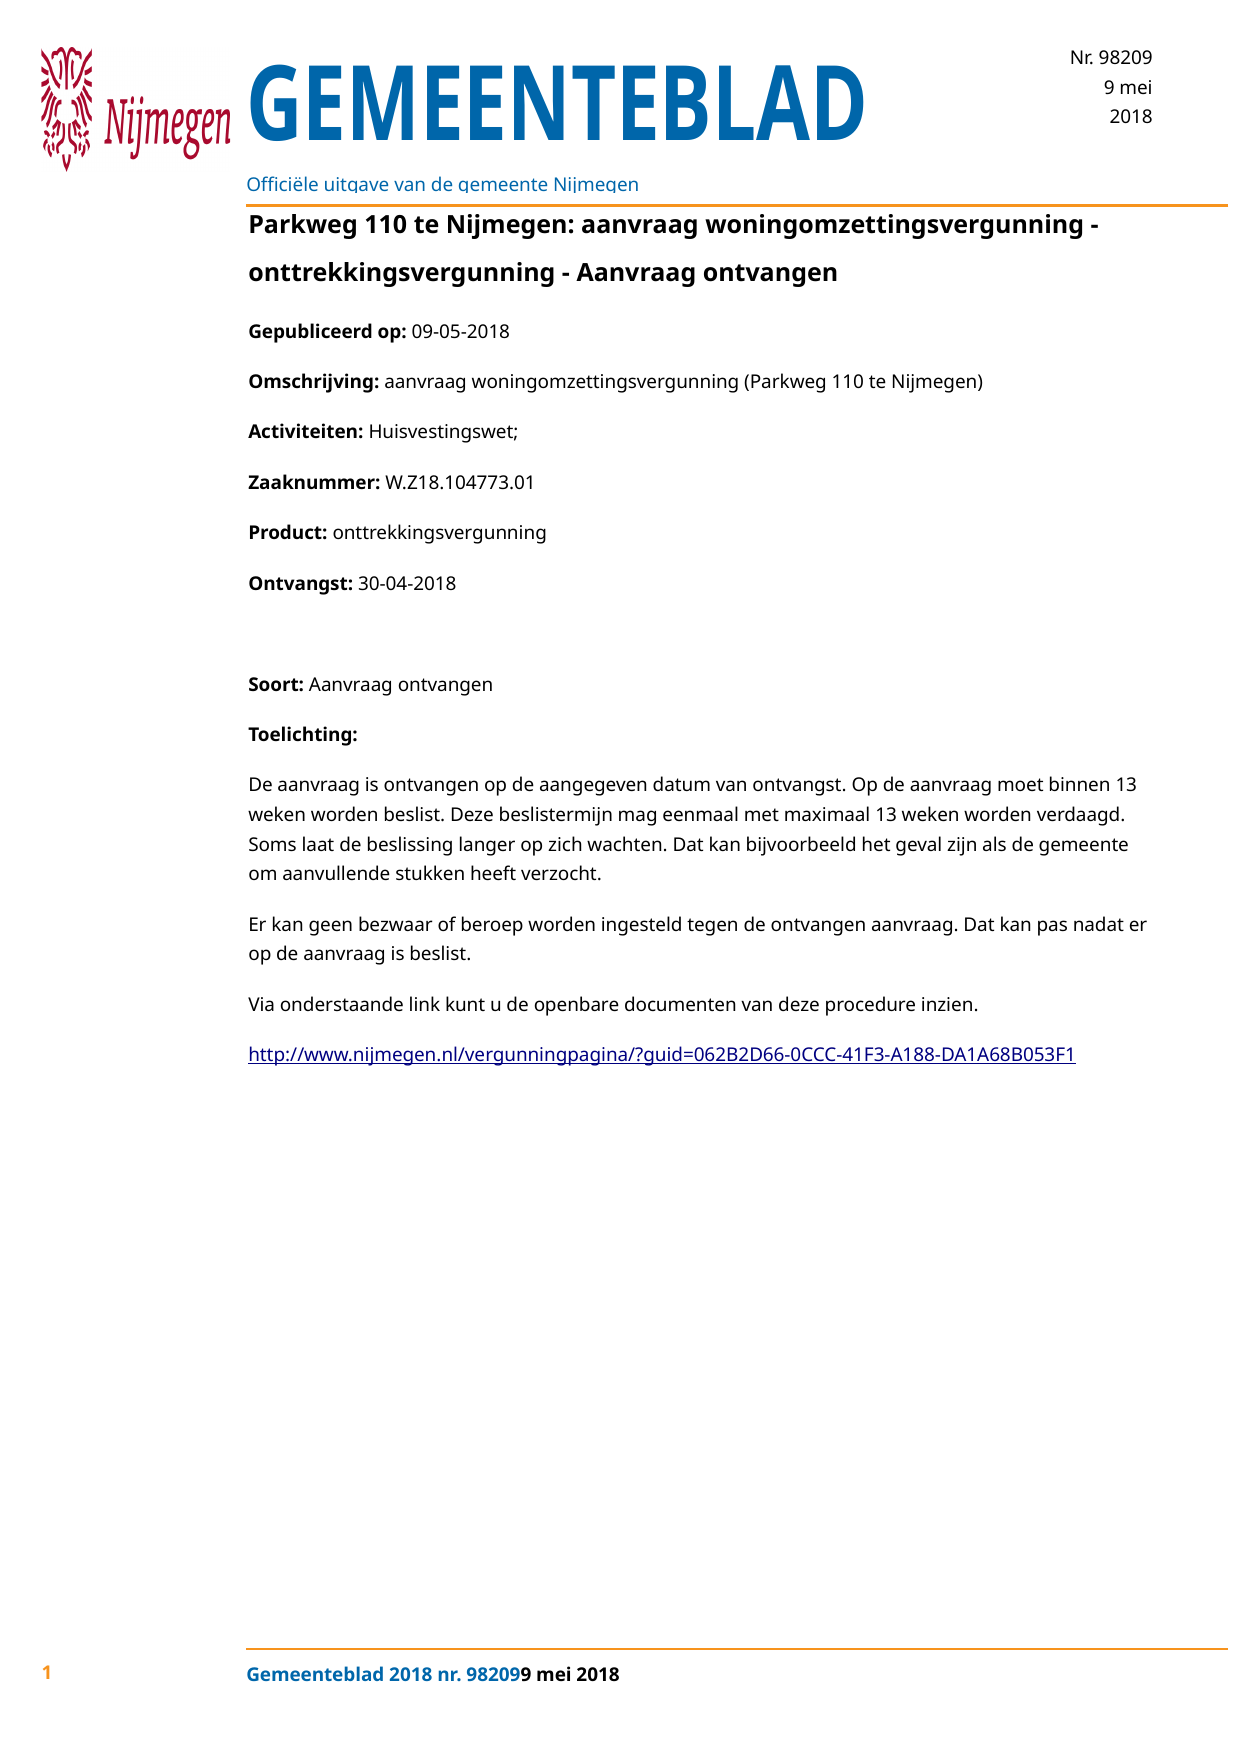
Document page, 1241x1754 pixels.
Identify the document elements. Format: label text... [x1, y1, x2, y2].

text Omschrijving: aanvraag woningomzettingsvergunning (Parkweg 110 te Nijmegen) [248, 368, 1152, 394]
text Parkweg 110 te Nijmegen: aanvraag woningomzettingsvergunning - onttrekkingsvergunning - Aanvraag ontvangen [248, 207, 1152, 288]
text Ontvangst: 30-04-2018 [248, 570, 1152, 596]
text Soort: Aanvraag ontvangen [248, 671, 1152, 697]
picture [41, 47, 231, 172]
text Activiteiten: Huisvestingswet; [248, 419, 1152, 444]
text Product: onttrekkingsvergunning [248, 519, 1152, 545]
text Via onderstaande link kunt u de openbare documenten van deze procedure inzien. [248, 991, 1152, 1017]
text http://www.nijmegen.nl/vergunningpagina/?guid=062B2D66-0CCC-41F3-A188-DA1A68B053F1 [248, 1041, 1152, 1067]
text Zaaknummer: W.Z18.104773.01 [248, 469, 1152, 495]
text Er kan geen bezwaar of beroep worden ingesteld tegen de ontvangen aanvraag. Dat kan pas nadat er op de aanvraag is beslist. [248, 911, 1152, 966]
text Gepubliceerd op: 09-05-2018 [248, 318, 1152, 344]
text De aanvraag is ontvangen op de aangegeven datum van ontvangst. Op de aanvraag moet binnen 13 weken worden beslist. Deze beslistermijn mag eenmaal met maximaal 13 weken worden verdaagd. Soms laat de beslissing langer op zich wachten. Dat kan bijvoorbeeld het geval zijn als de gemeente om aanvullende stukken heeft verzocht. [248, 772, 1152, 886]
text Toelichting: [248, 721, 1152, 747]
